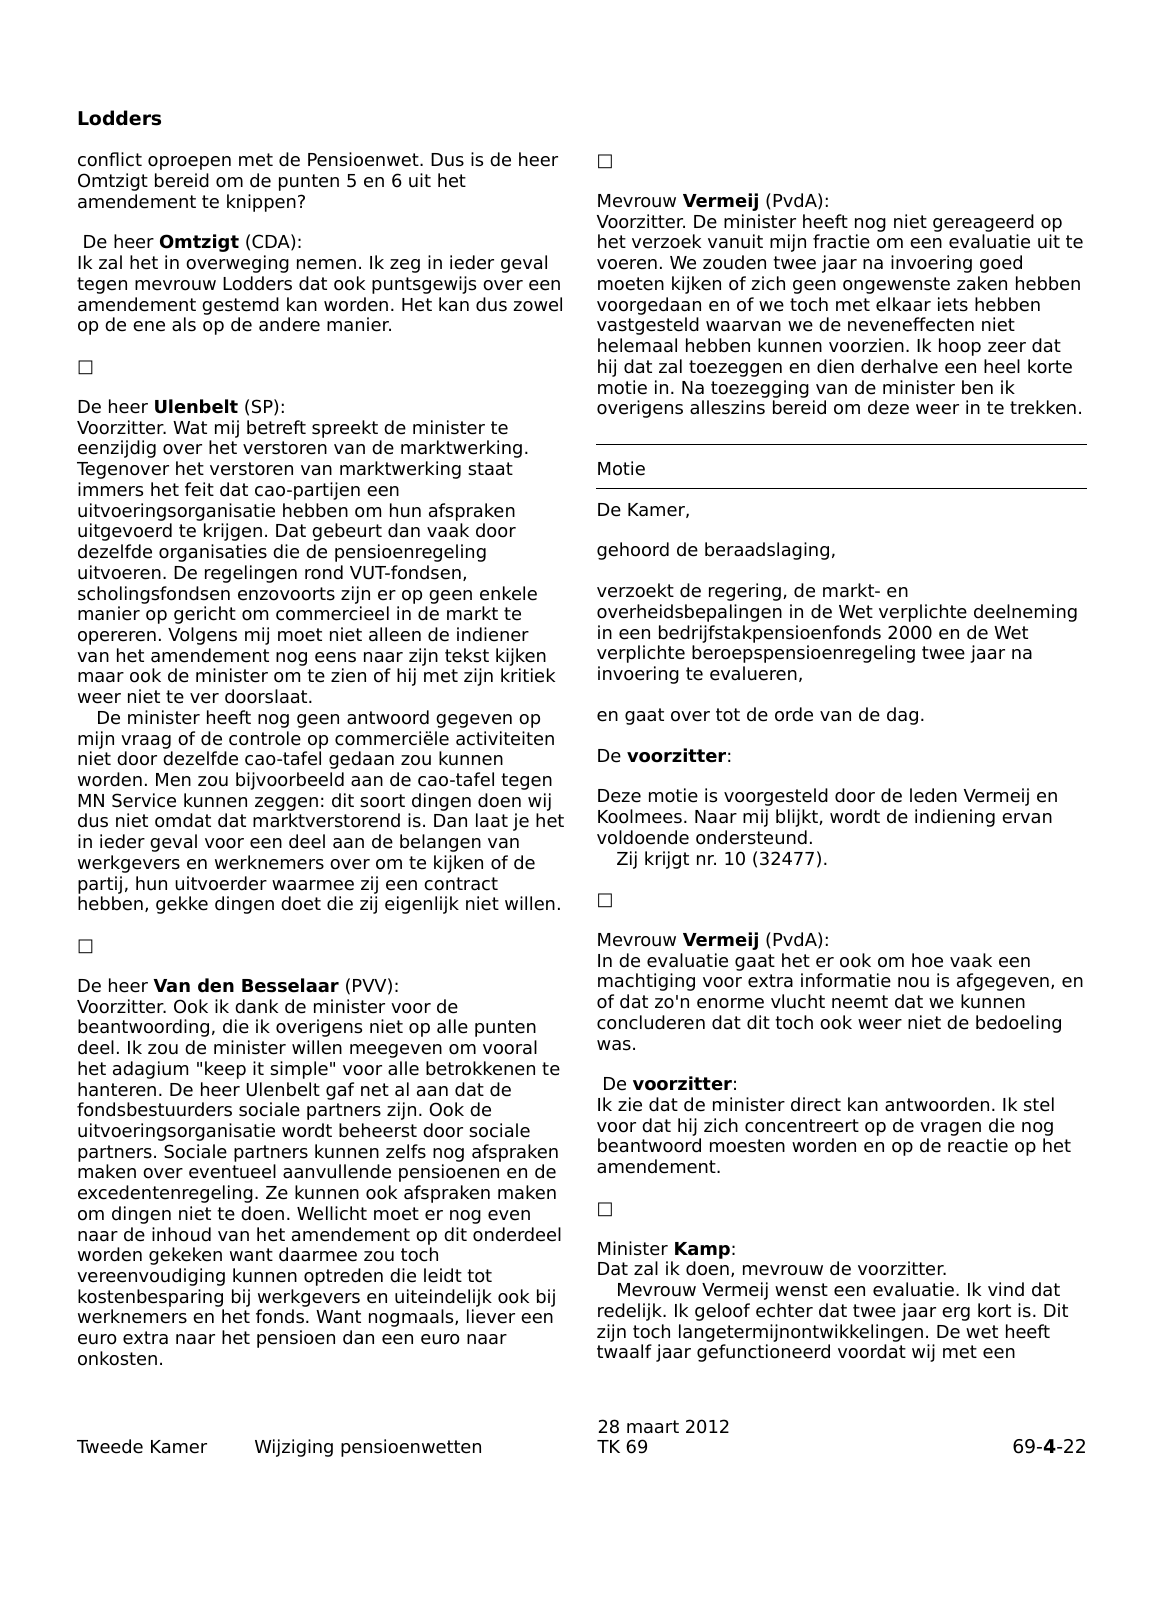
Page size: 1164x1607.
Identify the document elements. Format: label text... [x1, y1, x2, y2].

text conflict oproepen met de Pensioenwet. Dus is de heer Omtzigt bereid om de punten 5 en 6 uit het amendement te knippen? [77, 150, 567, 212]
text Mevrouw Vermeij (PvdA): [596, 930, 1087, 951]
text verzoekt de regering, de markt- en overheidsbepalingen in de Wet verplichte deelneming in een bedrijfstakpensioenfonds 2000 en de Wet verplichte beroepspensioenregeling twee jaar na invoering te evalueren, [596, 581, 1087, 685]
text Minister Kamp: [596, 1238, 1087, 1259]
text Motie [596, 459, 1087, 479]
text □ [77, 356, 567, 377]
text De minister heeft nog geen antwoord gegeven op mijn vraag of de controle op commerciële activiteiten niet door dezelfde cao-tafel gedaan zou kunnen worden. Men zou bijvoorbeeld aan de cao-tafel tegen MN Service kunnen zeggen: dit soort dingen doen wij dus niet omdat dat marktverstorend is. Dan laat je het in ieder geval voor een deel aan de belangen van werkgevers en werknemers over om te kijken of de partij, hun uitvoerder waarmee zij een contract hebben, gekke dingen doet die zij eigenlijk niet willen. [77, 708, 567, 915]
text Voorzitter. Wat mij betreft spreekt de minister te eenzijdig over het verstoren van de marktwerking. Tegenover het verstoren van marktwerking staat immers het feit dat cao-partijen een uitvoeringsorganisatie hebben om hun afspraken uitgevoerd te krijgen. Dat gebeurt dan vaak door dezelfde organisaties die de pensioenregeling uitvoeren. De regelingen rond VUT-fondsen, scholingsfondsen enzovoorts zijn er op geen enkele manier op gericht om commercieel in de markt te opereren. Volgens mij moet niet alleen de indiener van het amendement nog eens naar zijn tekst kijken maar ook de minister om te zien of hij met zijn kritiek weer niet te ver doorslaat. [77, 417, 567, 708]
text gehoord de beraadslaging, [596, 540, 1087, 561]
text Voorzitter. Ook ik dank de minister voor de beantwoording, die ik overigens niet op alle punten deel. Ik zou de minister willen meegeven om vooral het adagium "keep it simple" voor alle betrokkenen te hanteren. De heer Ulenbelt gaf net al aan dat de fondsbestuurders sociale partners zijn. Ook de uitvoeringsorganisatie wordt beheerst door sociale partners. Sociale partners kunnen zelfs nog afspraken maken over eventueel aanvullende pensioenen en de excedentenregeling. Ze kunnen ook afspraken maken om dingen niet te doen. Wellicht moet er nog even naar de inhoud van het amendement op dit onderdeel worden gekeken want daarmee zou toch vereenvoudiging kunnen optreden die leidt tot kostenbesparing bij werkgevers en uiteindelijk ook bij werknemers en het fonds. Want nogmaals, liever een euro extra naar het pensioen dan een euro naar onkosten. [77, 996, 567, 1369]
text en gaat over tot de orde van de dag. [596, 705, 1087, 725]
text Dat zal ik doen, mevrouw de voorzitter. [596, 1259, 1087, 1280]
text Deze motie is voorgesteld door de leden Vermeij en Koolmees. Naar mij blijkt, wordt de indiening ervan voldoende ondersteund. [596, 786, 1087, 848]
text □ [77, 935, 567, 956]
text □ [596, 150, 1087, 171]
text Zij krijgt nr. 10 (32477). [596, 848, 1087, 869]
text Voorzitter. De minister heeft nog niet gereageerd op het verzoek vanuit mijn fractie om een evaluatie uit te voeren. We zouden twee jaar na invoering goed moeten kijken of zich geen ongewenste zaken hebben voorgedaan en of we toch met elkaar iets hebben vastgesteld waarvan we de neveneffecten niet helemaal hebben kunnen voorzien. Ik hoop zeer dat hij dat zal toezeggen en dien derhalve een heel korte motie in. Na toezegging van de minister ben ik overigens alleszins bereid om deze weer in te trekken. [596, 212, 1087, 419]
text De heer Omtzigt (CDA): [77, 232, 567, 253]
text In de evaluatie gaat het er ook om hoe vaak een machtiging voor extra informatie nou is afgegeven, en of dat zo'n enorme vlucht neemt dat we kunnen concluderen dat dit toch ook weer niet de bedoeling was. [596, 951, 1087, 1054]
text Ik zie dat de minister direct kan antwoorden. Ik stel voor dat hij zich concentreert op de vragen die nog beantwoord moesten worden en op de reactie op het amendement. [596, 1095, 1087, 1178]
text De voorzitter: [596, 1074, 1087, 1095]
text □ [596, 889, 1087, 910]
text De Kamer, [596, 499, 1087, 520]
text De voorzitter: [596, 745, 1087, 766]
text Mevrouw Vermeij wenst een evaluatie. Ik vind dat redelijk. Ik geloof echter dat twee jaar erg kort is. Dit zijn toch langetermijnontwikkelingen. De wet heeft twaalf jaar gefunctioneerd voordat wij met een [596, 1280, 1087, 1363]
text De heer Ulenbelt (SP): [77, 397, 567, 417]
text Mevrouw Vermeij (PvdA): [596, 191, 1087, 212]
text □ [596, 1198, 1087, 1218]
text De heer Van den Besselaar (PVV): [77, 976, 567, 996]
text Ik zal het in overweging nemen. Ik zeg in ieder geval tegen mevrouw Lodders dat ook puntsgewijs over een amendement gestemd kan worden. Het kan dus zowel op de ene als op de andere manier. [77, 253, 567, 336]
